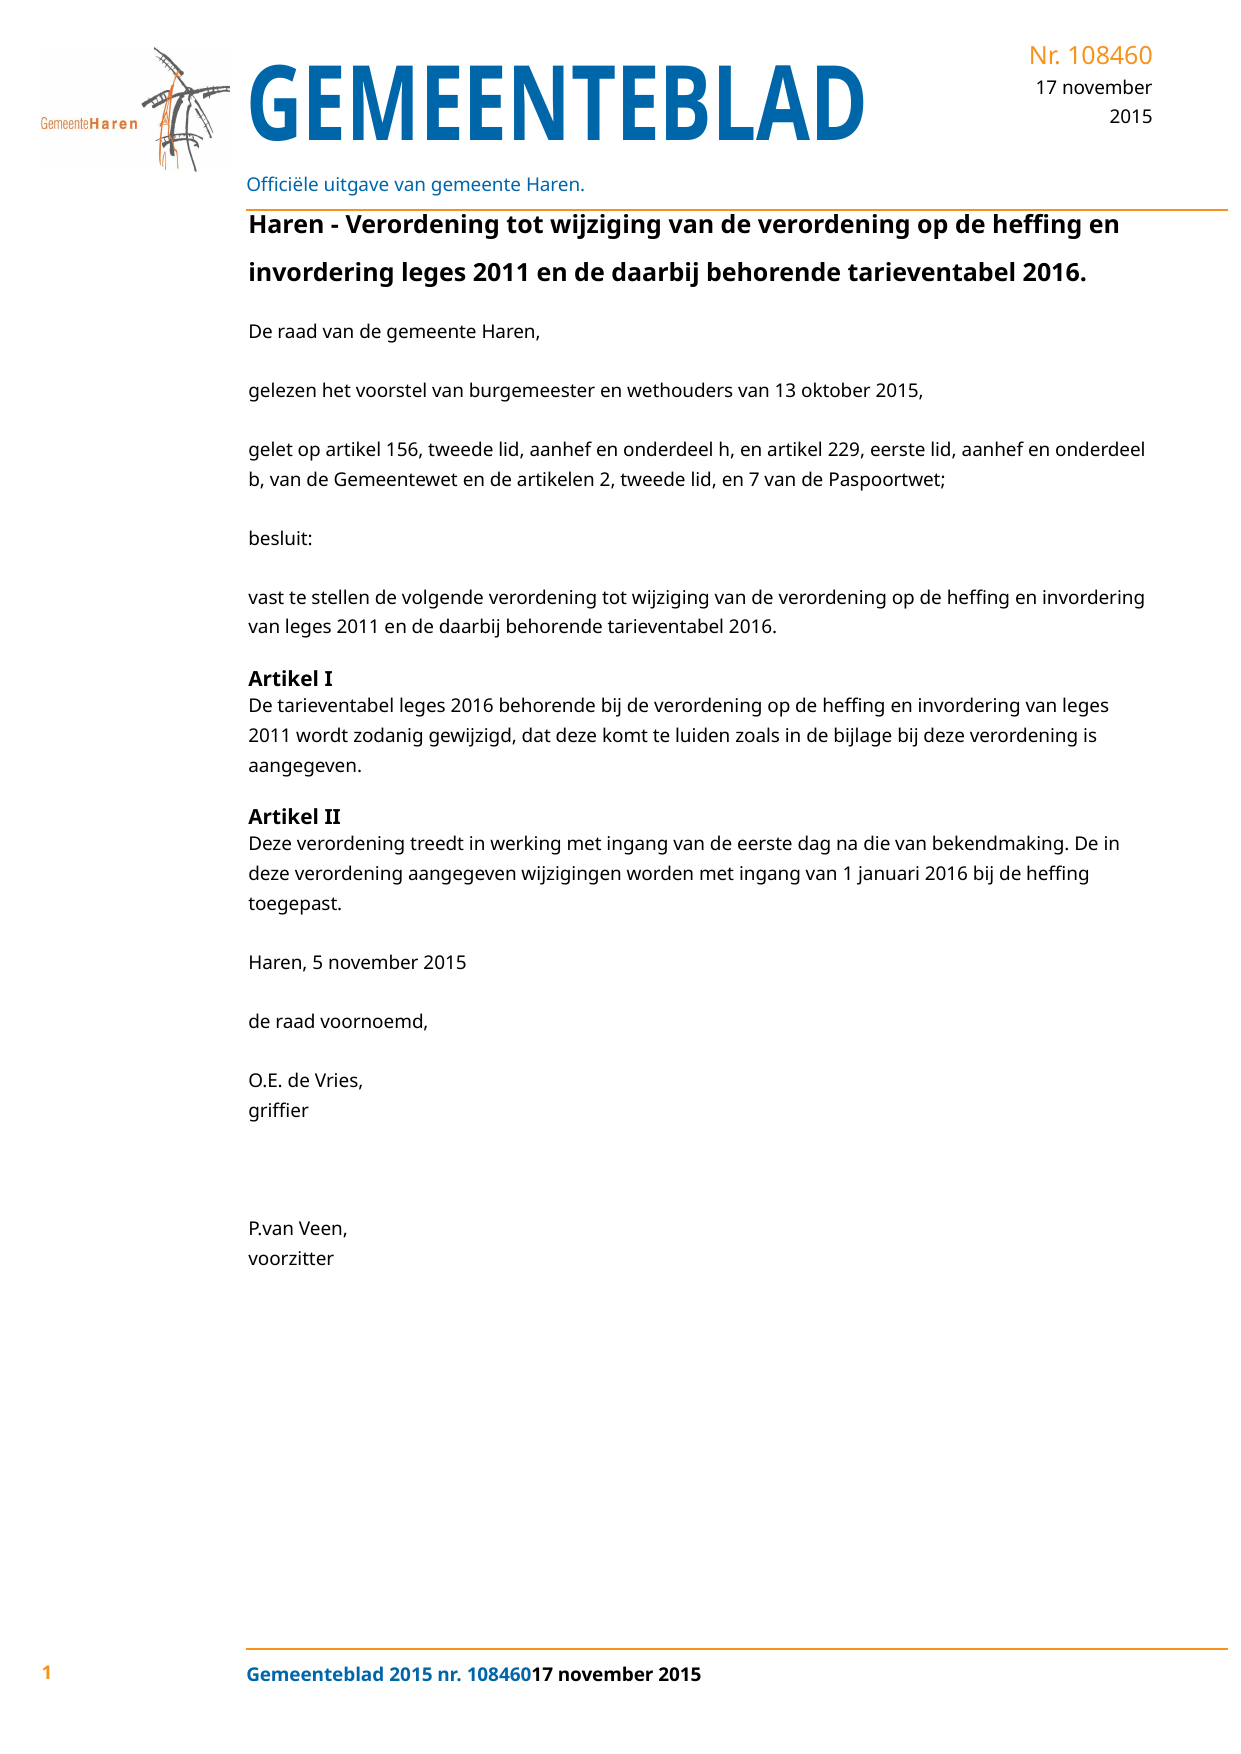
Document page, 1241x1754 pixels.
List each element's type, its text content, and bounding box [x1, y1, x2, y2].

text gelet op artikel 156, tweede lid, aanhef en onderdeel h, en artikel 229, eerste lid, aanhef en onderdeel b, van de Gemeentewet en de artikelen 2, tweede lid, en 7 van de Paspoortwet; [248, 436, 1152, 492]
text Haren, 5 november 2015 [248, 949, 1152, 975]
text P.van Veen, [248, 1215, 1152, 1241]
text griffier [248, 1097, 1152, 1123]
picture [41, 47, 231, 172]
text O.E. de Vries, [248, 1067, 1152, 1093]
text gelezen het voorstel van burgemeester en wethouders van 13 oktober 2015, [248, 377, 1152, 403]
text Haren - Verordening tot wijziging van de verordening op de heffing en invordering leges 2011 en de daarbij behorende tarieventabel 2016. [248, 211, 1152, 288]
text Artikel II [248, 802, 1152, 831]
text de raad voornoemd, [248, 1008, 1152, 1034]
text De raad van de gemeente Haren, [248, 318, 1152, 344]
text Deze verordening treedt in werking met ingang van de eerste dag na die van bekendmaking. De in deze verordening aangegeven wijzigingen worden met ingang van 1 januari 2016 bij de heffing toegepast. [248, 831, 1152, 916]
text Artikel I [248, 664, 1152, 693]
text De tarieventabel leges 2016 behorende bij de verordening op de heffing en invordering van leges 2011 wordt zodanig gewijzigd, dat deze komt te luiden zoals in de bijlage bij deze verordening is aangegeven. [248, 693, 1152, 777]
text vast te stellen de volgende verordening tot wijziging van de verordening op de heffing en invordering van leges 2011 en de daarbij behorende tarieventabel 2016. [248, 584, 1152, 639]
text besluit: [248, 525, 1152, 551]
text voorzitter [248, 1245, 1152, 1271]
